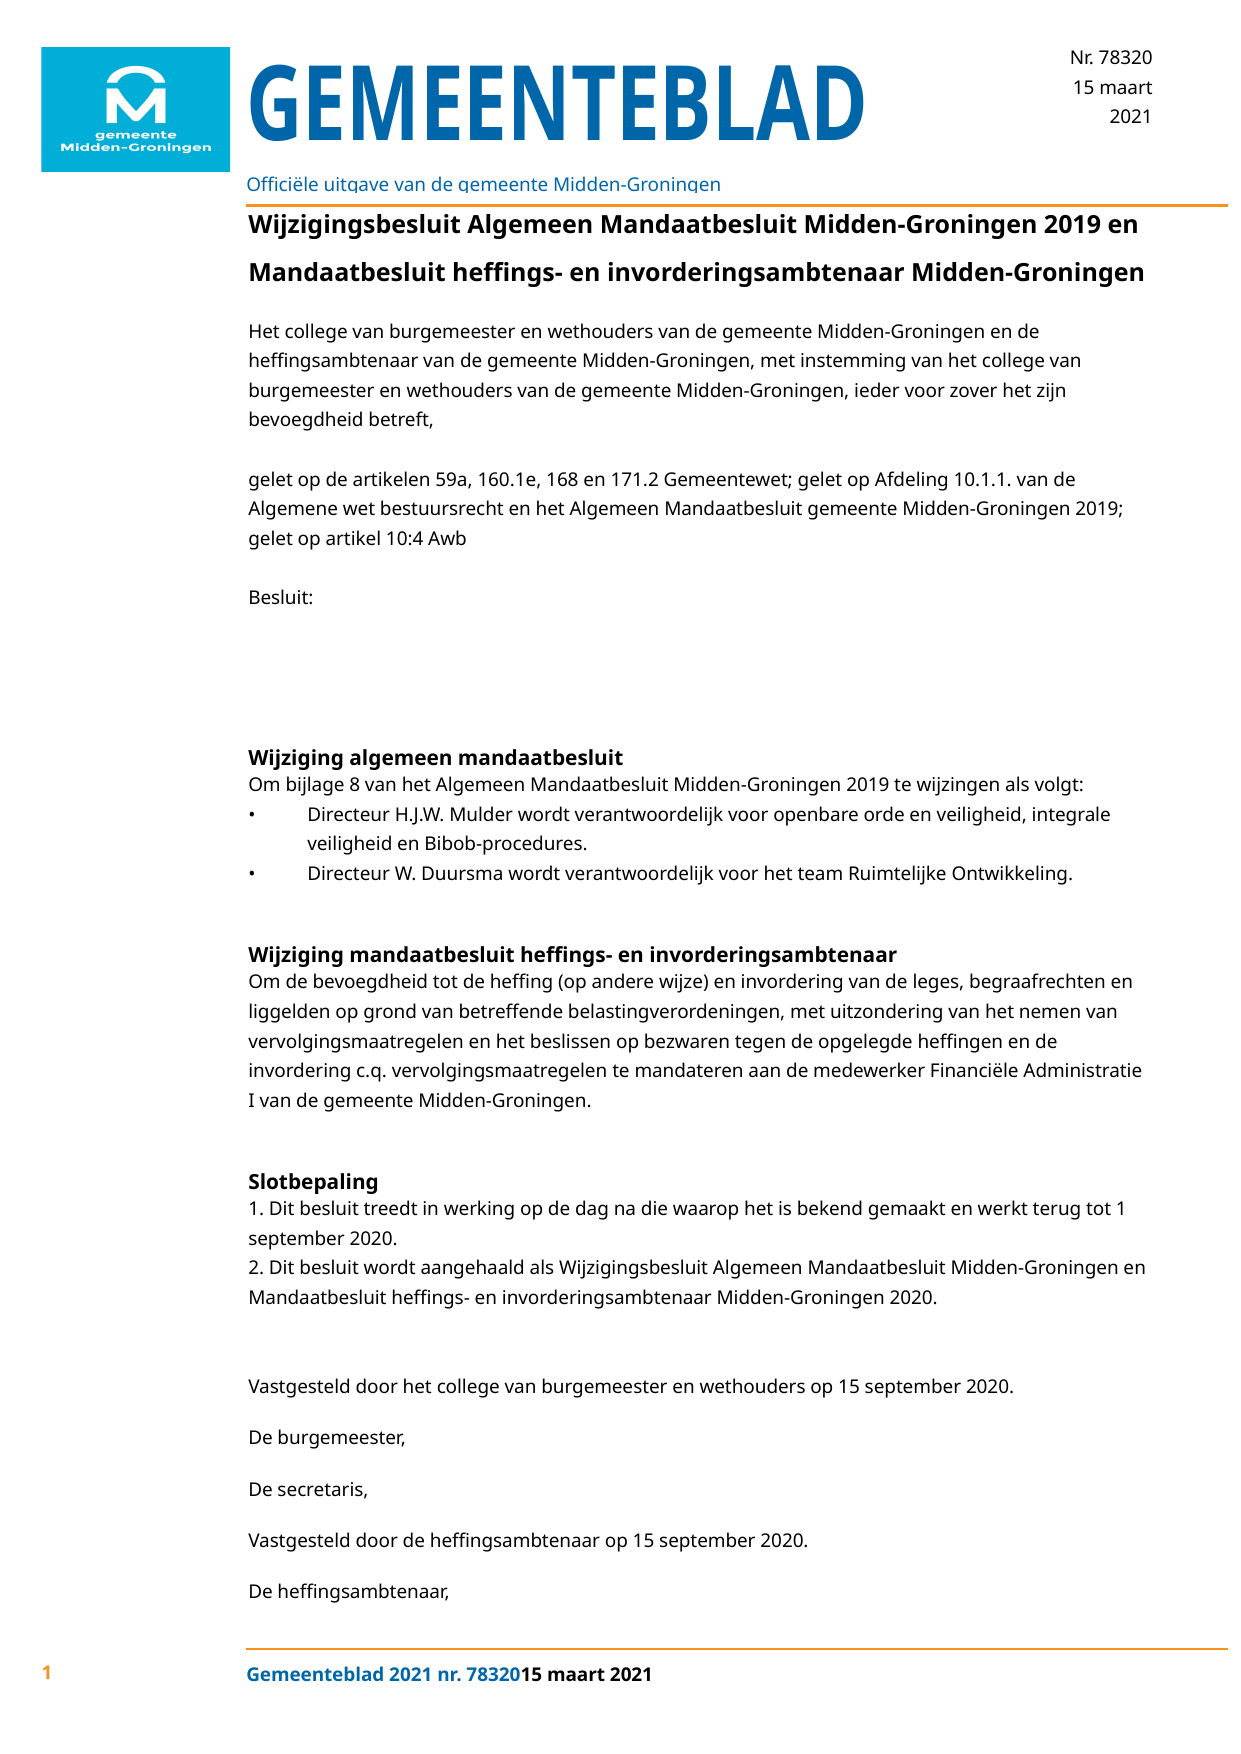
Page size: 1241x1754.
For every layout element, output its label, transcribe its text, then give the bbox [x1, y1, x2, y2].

text 2. Dit besluit wordt aangehaald als Wijzigingsbesluit Algemeen Mandaatbesluit Midden-Groningen en Mandaatbesluit heffings- en invorderingsambtenaar Midden-Groningen 2020. [248, 1254, 1152, 1310]
text Vastgesteld door de heffingsambtenaar op 15 september 2020. [248, 1527, 1152, 1553]
text gelet op de artikelen 59a, 160.1e, 168 en 171.2 Gemeentewet; gelet op Afdeling 10.1.1. van de Algemene wet bestuursrecht en het Algemeen Mandaatbesluit gemeente Midden-Groningen 2019; gelet op artikel 10:4 Awb [248, 466, 1152, 551]
text Besluit: [248, 584, 1152, 610]
text Om bijlage 8 van het Algemeen Mandaatbesluit Midden-Groningen 2019 te wijzingen als volgt: [248, 771, 1152, 797]
text Vastgesteld door het college van burgemeester en wethouders op 15 september 2020. [248, 1373, 1152, 1399]
text Wijzigingsbesluit Algemeen Mandaatbesluit Midden-Groningen 2019 en Mandaatbesluit heffings- en invorderingsambtenaar Midden-Groningen [248, 207, 1152, 288]
text Om de bevoegdheid tot de heffing (op andere wijze) en invordering van de leges, begraafrechten en liggelden op grond van betreffende belastingverordeningen, met uitzondering van het nemen van vervolgingsmaatregelen en het beslissen op bezwaren tegen de opgelegde heffingen en de invordering c.q. vervolgingsmaatregelen te mandateren aan de medewerker Financiële Administratie I van de gemeente Midden-Groningen. [248, 969, 1152, 1113]
picture [107, 89, 165, 122]
text De secretaris, [248, 1476, 1152, 1502]
text Slotbepaling [248, 1167, 1152, 1195]
text Het college van burgemeester en wethouders van de gemeente Midden-Groningen en de heffingsambtenaar van de gemeente Midden-Groningen, met instemming van het college van burgemeester en wethouders van de gemeente Midden-Groningen, ieder voor zover het zijn bevoegdheid betreft, [248, 318, 1152, 432]
picture [108, 66, 164, 82]
picture [184, 146, 190, 153]
text Wijziging mandaatbesluit heffings- en invorderingsambtenaar [248, 940, 1152, 969]
list Directeur W. Duursma wordt verantwoordelijk voor het team Ruimtelijke Ontwikkeling. [248, 860, 1152, 886]
text De burgemeester, [248, 1424, 1152, 1450]
text 1. Dit besluit treedt in werking op de dag na die waarop het is bekend gemaakt en werkt terug tot 1 september 2020. [248, 1195, 1152, 1251]
text De heffingsambtenaar, [248, 1579, 1152, 1604]
list Directeur H.J.W. Mulder wordt verantwoordelijk voor openbare orde en veiligheid, integrale veiligheid en Bibob-procedures. [248, 801, 1152, 856]
text Wijziging algemeen mandaatbesluit [248, 743, 1152, 771]
